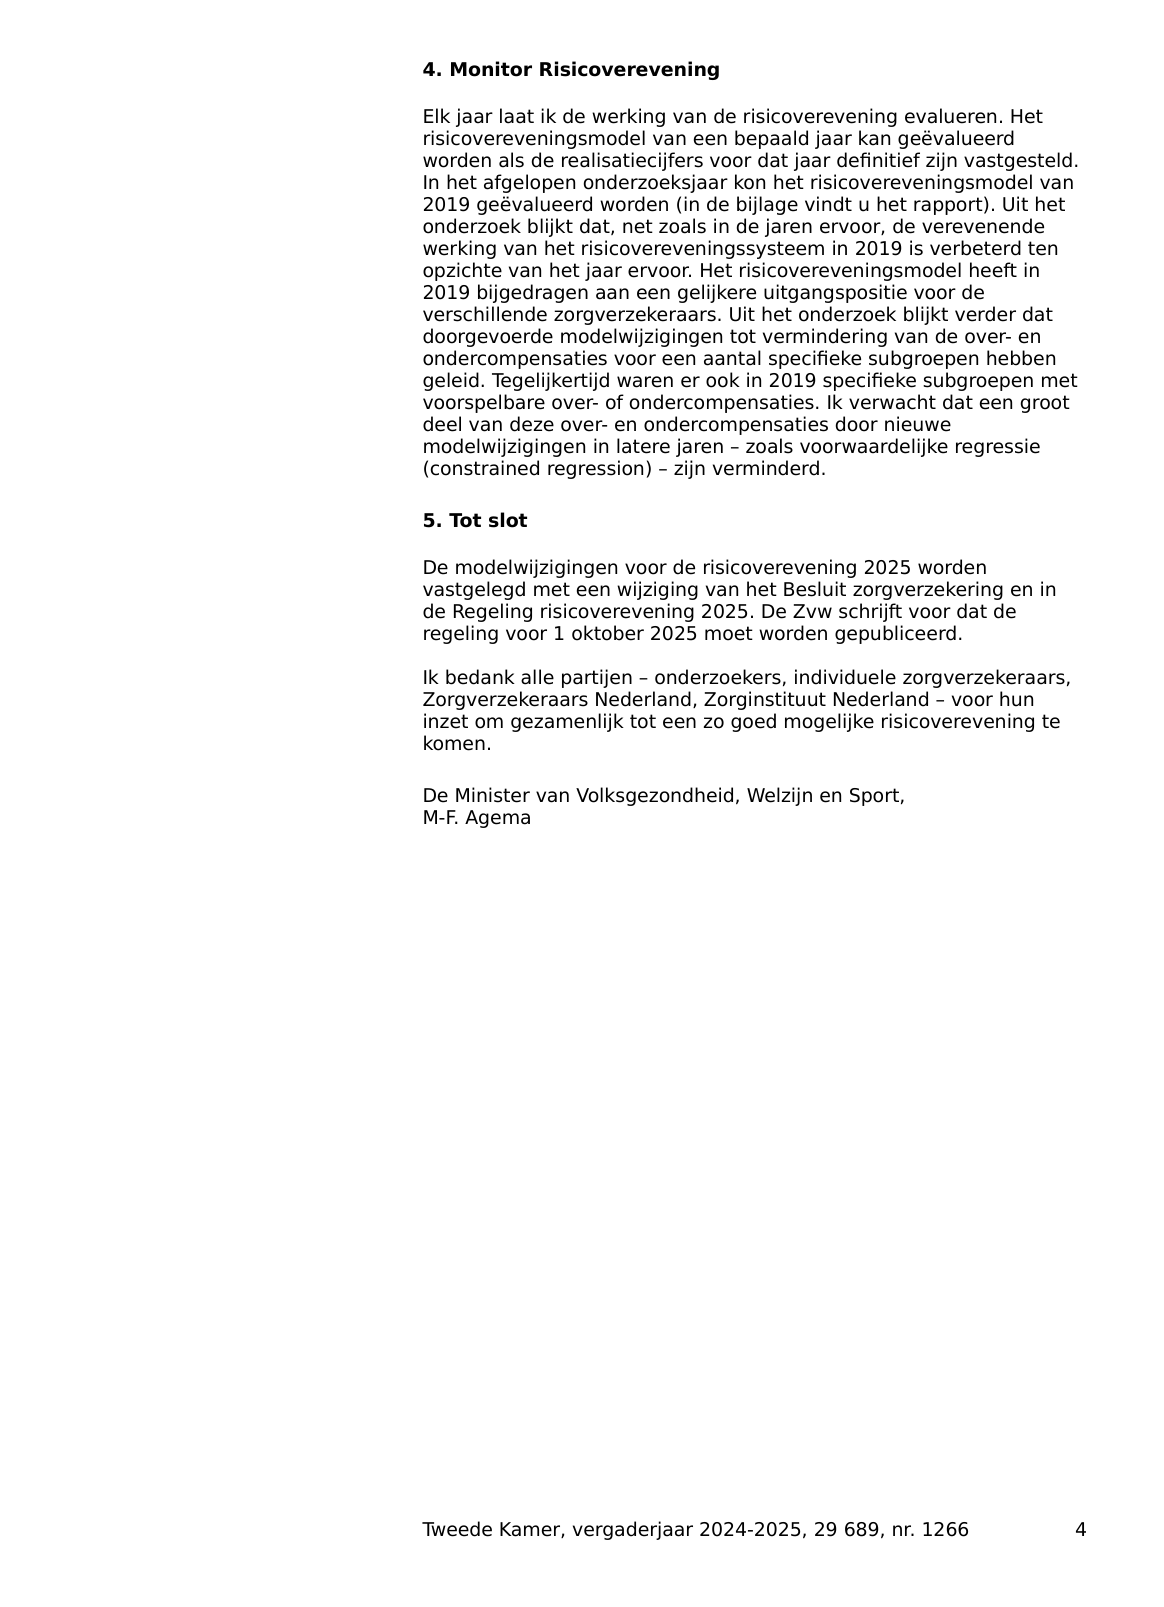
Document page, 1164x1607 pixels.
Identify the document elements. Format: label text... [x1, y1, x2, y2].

text De modelwijzigingen voor de risicoverevening 2025 worden vastgelegd met een wijziging van het Besluit zorgverzekering en in de Regeling risicoverevening 2025. De Zvw schrijft voor dat de regeling voor 1 oktober 2025 moet worden gepubliceerd. [422, 557, 1087, 644]
text De Minister van Volksgezondheid, Welzijn en Sport, M-F. Agema [422, 785, 1087, 829]
text Ik bedank alle partijen – onderzoekers, individuele zorgverzekeraars, Zorgverzekeraars Nederland, Zorginstituut Nederland – voor hun inzet om gezamenlijk tot een zo goed mogelijke risicoverevening te komen. [422, 667, 1087, 755]
text Elk jaar laat ik de werking van de risicoverevening evalueren. Het risicovereveningsmodel van een bepaald jaar kan geëvalueerd worden als de realisatiecijfers voor dat jaar definitief zijn vastgesteld. In het afgelopen onderzoeksjaar kon het risicovereveningsmodel van 2019 geëvalueerd worden (in de bijlage vindt u het rapport). Uit het onderzoek blijkt dat, net zoals in de jaren ervoor, de verevenende werking van het risicovereveningssysteem in 2019 is verbeterd ten opzichte van het jaar ervoor. Het risicovereveningsmodel heeft in 2019 bijgedragen aan een gelijkere uitgangspositie voor de verschillende zorgverzekeraars. Uit het onderzoek blijkt verder dat doorgevoerde modelwijzigingen tot vermindering van de over- en ondercompensaties voor een aantal specifieke subgroepen hebben geleid. Tegelijkertijd waren er ook in 2019 specifieke subgroepen met voorspelbare over- of ondercompensaties. Ik verwacht dat een groot deel van deze over- en ondercompensaties door nieuwe modelwijzigingen in latere jaren – zoals voorwaardelijke regressie (constrained regression) – zijn verminderd. [422, 106, 1087, 480]
subtitle 4. Monitor Risicoverevening [422, 59, 1087, 81]
subtitle 5. Tot slot [422, 510, 1087, 532]
